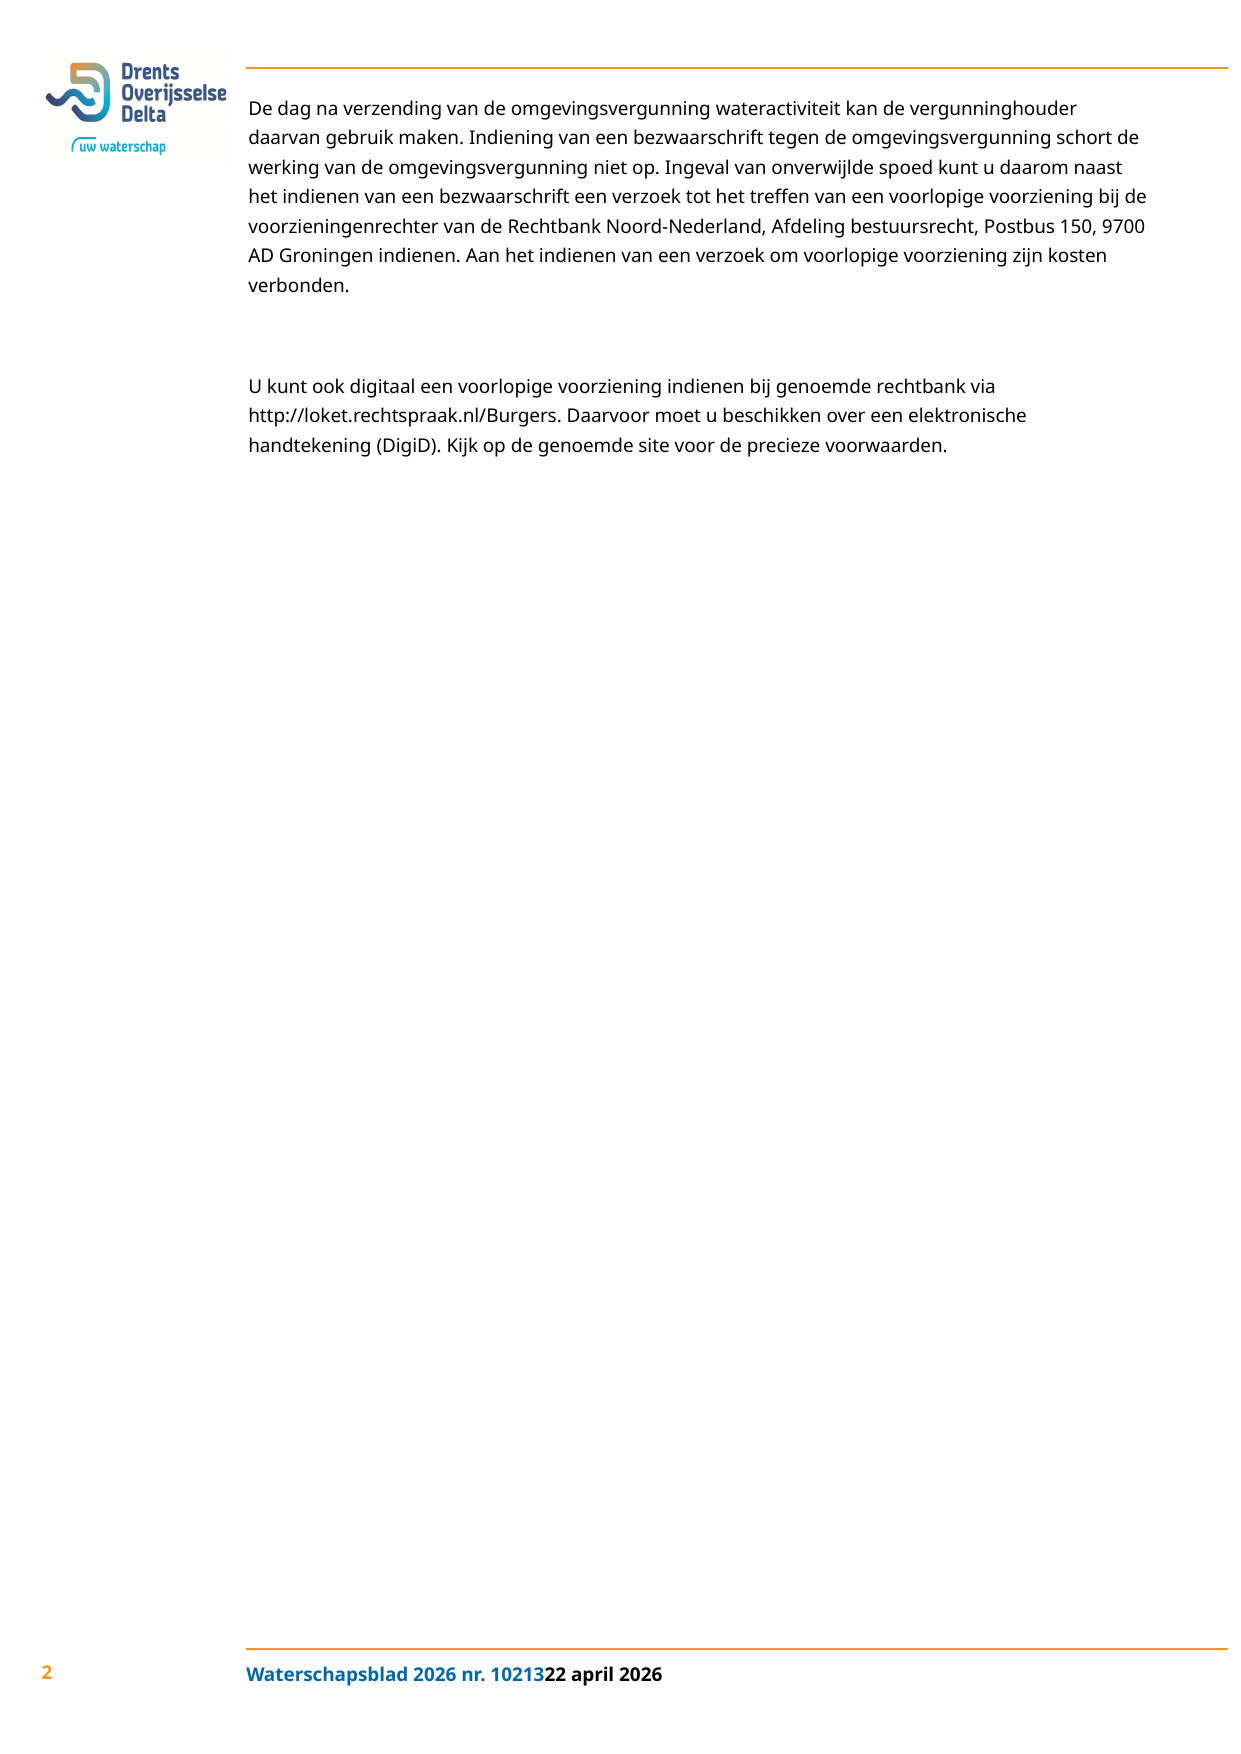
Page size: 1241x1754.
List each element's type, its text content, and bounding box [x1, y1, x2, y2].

text De dag na verzending van de omgevingsvergunning wateractiviteit kan de vergunninghouder daarvan gebruik maken. Indiening van een bezwaarschrift tegen de omgevingsvergunning schort de werking van de omgevingsvergunning niet op. Ingeval van onverwijlde spoed kunt u daarom naast het indienen van een bezwaarschrift een verzoek tot het treffen van een voorlopige voorziening bij de voorzieningenrechter van de Rechtbank Noord-Nederland, Afdeling bestuursrecht, Postbus 150, 9700 AD Groningen indienen. Aan het indienen van een verzoek om voorlopige voorziening zijn kosten verbonden. [248, 95, 1152, 298]
text U kunt ook digitaal een voorlopige voorziening indienen bij genoemde rechtbank via http://loket.rechtspraak.nl/Burgers. Daarvoor moet u beschikken over een elektronische handtekening (DigiD). Kijk op de genoemde site voor de precieze voorwaarden. [248, 373, 1152, 458]
picture [41, 47, 231, 172]
